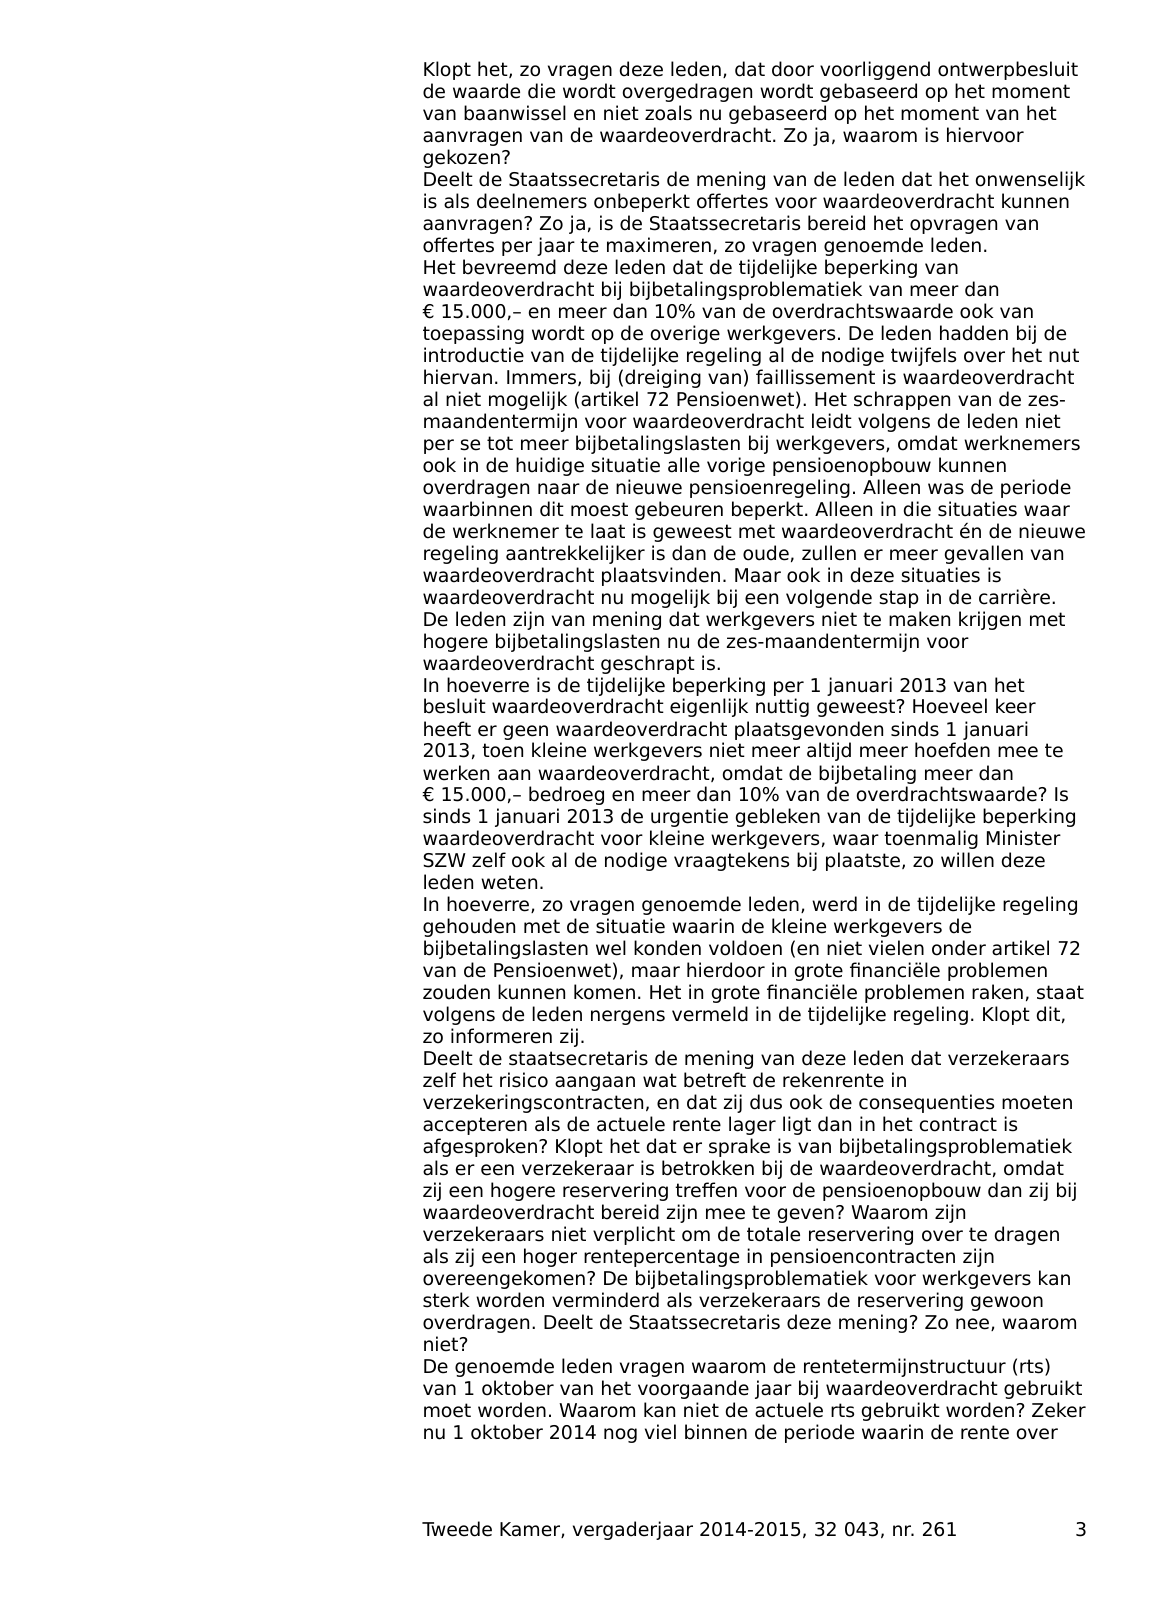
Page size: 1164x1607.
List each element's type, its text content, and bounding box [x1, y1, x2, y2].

text Het bevreemd deze leden dat de tijdelijke beperking van waardeoverdracht bij bijbetalingsproblematiek van meer dan € 15.000,– en meer dan 10% van de overdrachtswaarde ook van toepassing wordt op de overige werkgevers. De leden hadden bij de introductie van de tijdelijke regeling al de nodige twijfels over het nut hiervan. Immers, bij (dreiging van) faillissement is waardeoverdracht al niet mogelijk (artikel 72 Pensioenwet). Het schrappen van de zes-maandentermijn voor waardeoverdracht leidt volgens de leden niet per se tot meer bijbetalingslasten bij werkgevers, omdat werknemers ook in de huidige situatie alle vorige pensioenopbouw kunnen overdragen naar de nieuwe pensioenregeling. Alleen was de periode waarbinnen dit moest gebeuren beperkt. Alleen in die situaties waar de werknemer te laat is geweest met waardeoverdracht én de nieuwe regeling aantrekkelijker is dan de oude, zullen er meer gevallen van waardeoverdracht plaatsvinden. Maar ook in deze situaties is waardeoverdracht nu mogelijk bij een volgende stap in de carrière. De leden zijn van mening dat werkgevers niet te maken krijgen met hogere bijbetalingslasten nu de zes-maandentermijn voor waardeoverdracht geschrapt is. [422, 257, 1087, 674]
text Deelt de staatsecretaris de mening van deze leden dat verzekeraars zelf het risico aangaan wat betreft de rekenrente in verzekeringscontracten, en dat zij dus ook de consequenties moeten accepteren als de actuele rente lager ligt dan in het contract is afgesproken? Klopt het dat er sprake is van bijbetalingsproblematiek als er een verzekeraar is betrokken bij de waardeoverdracht, omdat zij een hogere reservering treffen voor de pensioenopbouw dan zij bij waardeoverdracht bereid zijn mee te geven? Waarom zijn verzekeraars niet verplicht om de totale reservering over te dragen als zij een hoger rentepercentage in pensioencontracten zijn overeengekomen? De bijbetalingsproblematiek voor werkgevers kan sterk worden verminderd als verzekeraars de reservering gewoon overdragen. Deelt de Staatssecretaris deze mening? Zo nee, waarom niet? [422, 1048, 1087, 1356]
text In hoeverre, zo vragen genoemde leden, werd in de tijdelijke regeling gehouden met de situatie waarin de kleine werkgevers de bijbetalingslasten wel konden voldoen (en niet vielen onder artikel 72 van de Pensioenwet), maar hierdoor in grote financiële problemen zouden kunnen komen. Het in grote financiële problemen raken, staat volgens de leden nergens vermeld in de tijdelijke regeling. Klopt dit, zo informeren zij. [422, 894, 1087, 1048]
text Klopt het, zo vragen deze leden, dat door voorliggend ontwerpbesluit de waarde die wordt overgedragen wordt gebaseerd op het moment van baanwissel en niet zoals nu gebaseerd op het moment van het aanvragen van de waardeoverdracht. Zo ja, waarom is hiervoor gekozen? [422, 59, 1087, 169]
text De genoemde leden vragen waarom de rentetermijnstructuur (rts) van 1 oktober van het voorgaande jaar bij waardeoverdracht gebruikt moet worden. Waarom kan niet de actuele rts gebruikt worden? Zeker nu 1 oktober 2014 nog viel binnen de periode waarin de rente over [422, 1356, 1087, 1444]
text Deelt de Staatssecretaris de mening van de leden dat het onwenselijk is als deelnemers onbeperkt offertes voor waardeoverdracht kunnen aanvragen? Zo ja, is de Staatssecretaris bereid het opvragen van offertes per jaar te maximeren, zo vragen genoemde leden. [422, 169, 1087, 257]
text In hoeverre is de tijdelijke beperking per 1 januari 2013 van het besluit waardeoverdracht eigenlijk nuttig geweest? Hoeveel keer heeft er geen waardeoverdracht plaatsgevonden sinds 1 januari 2013, toen kleine werkgevers niet meer altijd meer hoefden mee te werken aan waardeoverdracht, omdat de bijbetaling meer dan € 15.000,– bedroeg en meer dan 10% van de overdrachtswaarde? Is sinds 1 januari 2013 de urgentie gebleken van de tijdelijke beperking waardeoverdracht voor kleine werkgevers, waar toenmalig Minister SZW zelf ook al de nodige vraagtekens bij plaatste, zo willen deze leden weten. [422, 674, 1087, 894]
